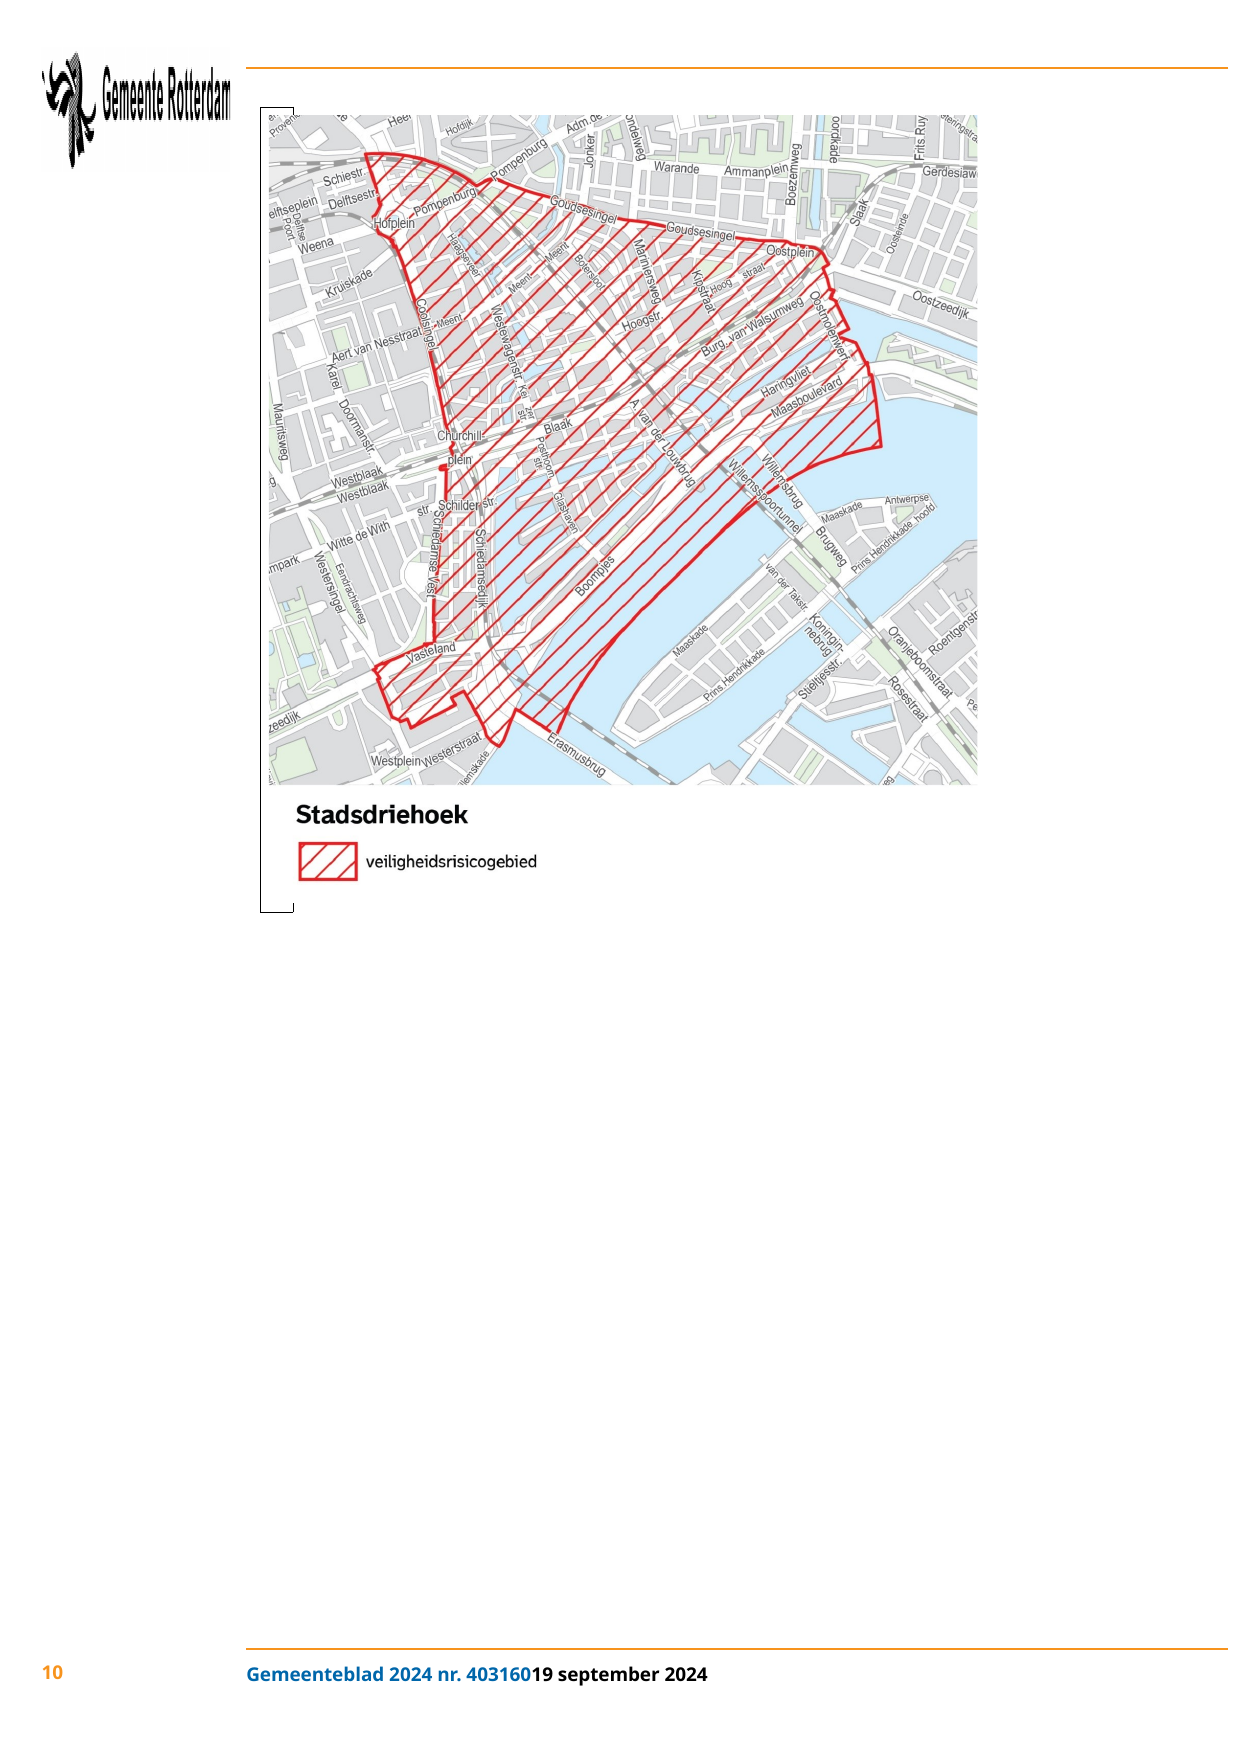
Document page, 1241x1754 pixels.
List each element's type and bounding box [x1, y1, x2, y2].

picture [41, 47, 231, 172]
picture [268, 115, 978, 903]
